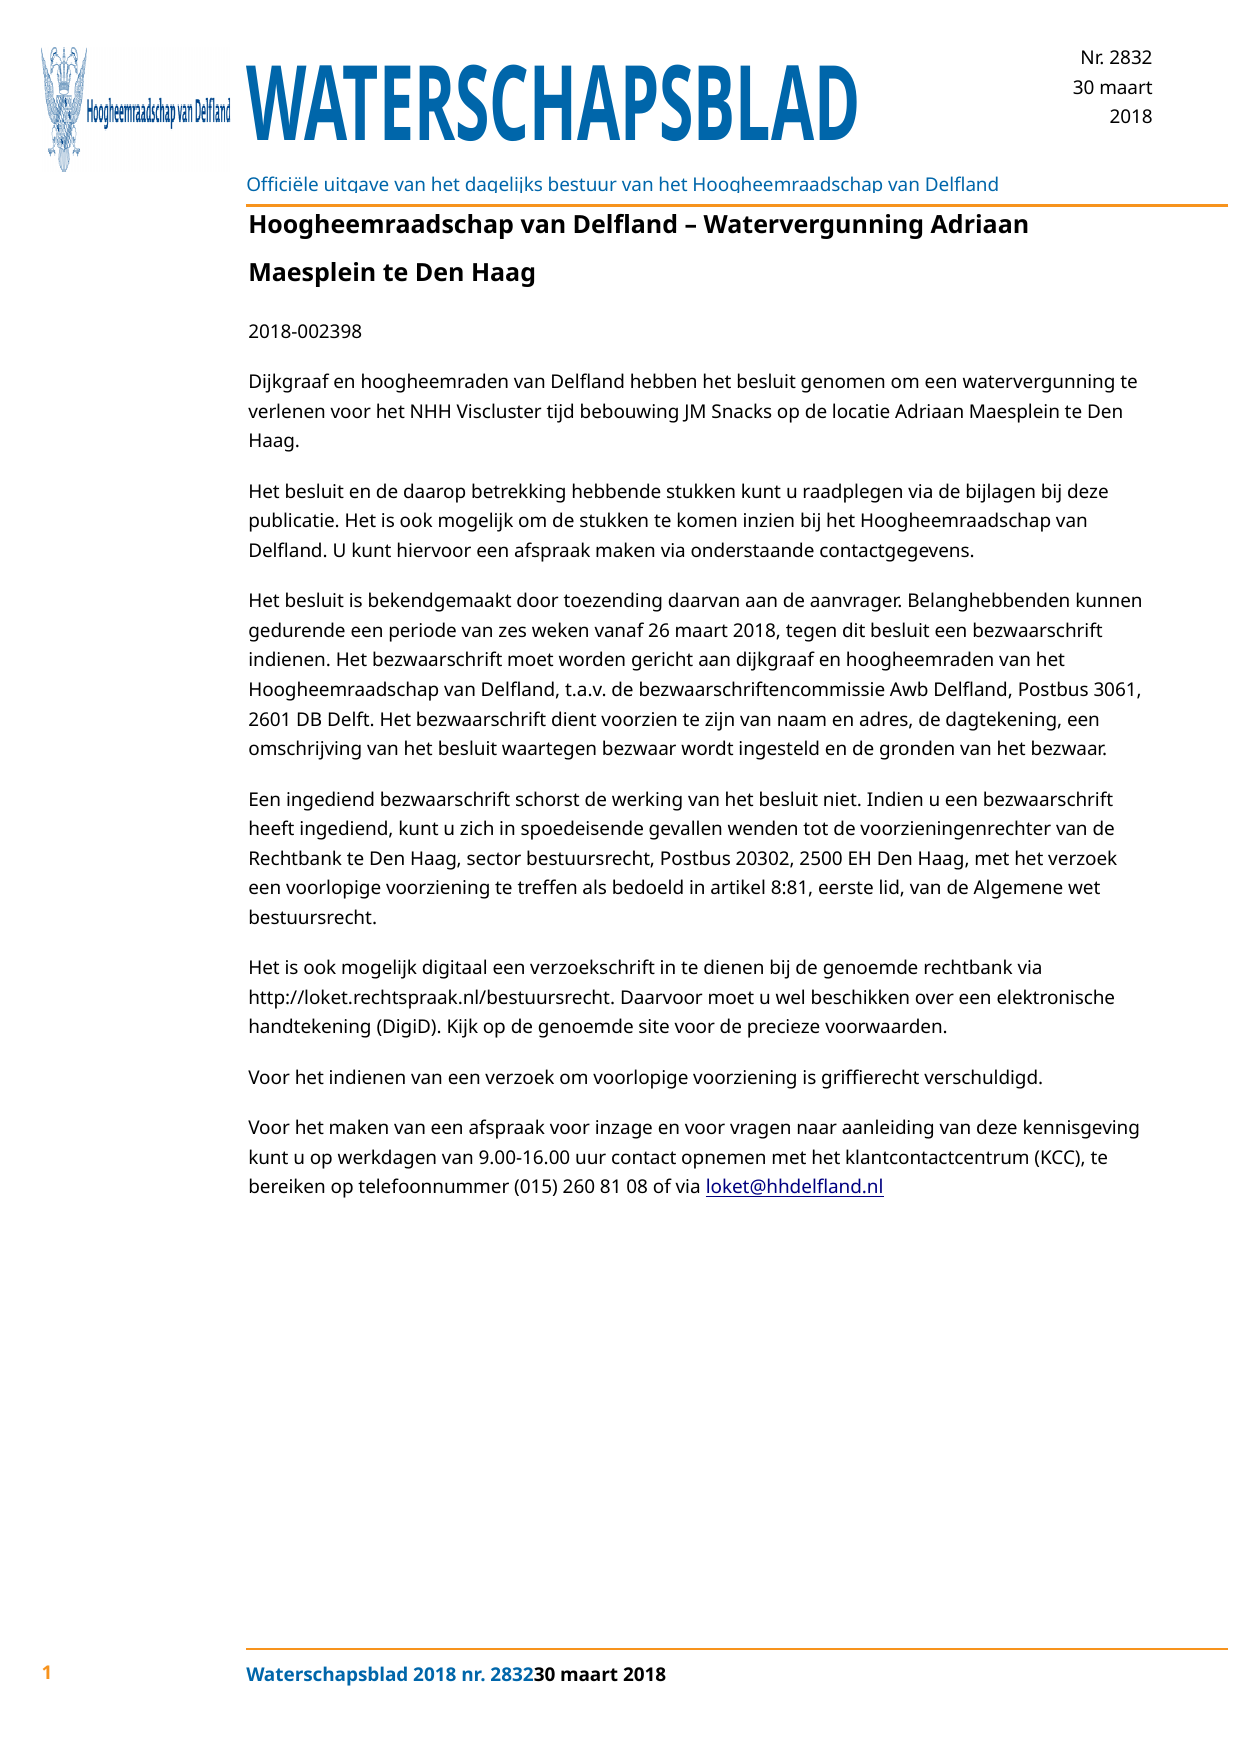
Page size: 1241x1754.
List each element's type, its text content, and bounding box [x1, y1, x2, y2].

text Dijkgraaf en hoogheemraden van Delfland hebben het besluit genomen om een watervergunning te verlenen voor het NHH Viscluster tijd bebouwing JM Snacks op de locatie Adriaan Maesplein te Den Haag. [248, 368, 1152, 453]
text Het besluit is bekendgemaakt door toezending daarvan aan de aanvrager. Belanghebbenden kunnen gedurende een periode van zes weken vanaf 26 maart 2018, tegen dit besluit een bezwaarschrift indienen. Het bezwaarschrift moet worden gericht aan dijkgraaf en hoogheemraden van het Hoogheemraadschap van Delfland, t.a.v. de bezwaarschriftencommissie Awb Delfland, Postbus 3061, 2601 DB Delft. Het bezwaarschrift dient voorzien te zijn van naam en adres, de dagtekening, een omschrijving van het besluit waartegen bezwaar wordt ingesteld en de gronden van het bezwaar. [248, 587, 1152, 761]
text Hoogheemraadschap van Delfland – Watervergunning Adriaan Maesplein te Den Haag [248, 207, 1152, 288]
text Voor het maken van een afspraak voor inzage en voor vragen naar aanleiding van deze kennisgeving kunt u op werkdagen van 9.00-16.00 uur contact opnemen met het klantcontactcentrum (KCC), te bereiken op telefoonnummer (015) 260 81 08 of via loket@hhdelfland.nl [248, 1114, 1152, 1199]
text Voor het indienen van een verzoek om voorlopige voorziening is griffierecht verschuldigd. [248, 1064, 1152, 1090]
text 2018-002398 [248, 318, 1152, 344]
text Het is ook mogelijk digitaal een verzoekschrift in te dienen bij de genoemde rechtbank via http://loket.rechtspraak.nl/bestuursrecht. Daarvoor moet u wel beschikken over een elektronische handtekening (DigiD). Kijk op de genoemde site voor de precieze voorwaarden. [248, 954, 1152, 1039]
picture [41, 47, 231, 172]
text Een ingediend bezwaarschrift schorst de werking van het besluit niet. Indien u een bezwaarschrift heeft ingediend, kunt u zich in spoedeisende gevallen wenden tot de voorzieningenrechter van de Rechtbank te Den Haag, sector bestuursrecht, Postbus 20302, 2500 EH Den Haag, met het verzoek een voorlopige voorziening te treffen als bedoeld in artikel 8:81, eerste lid, van de Algemene wet bestuursrecht. [248, 786, 1152, 930]
text Het besluit en de daarop betrekking hebbende stukken kunt u raadplegen via de bijlagen bij deze publicatie. Het is ook mogelijk om de stukken te komen inzien bij het Hoogheemraadschap van Delfland. U kunt hiervoor een afspraak maken via onderstaande contactgegevens. [248, 478, 1152, 563]
